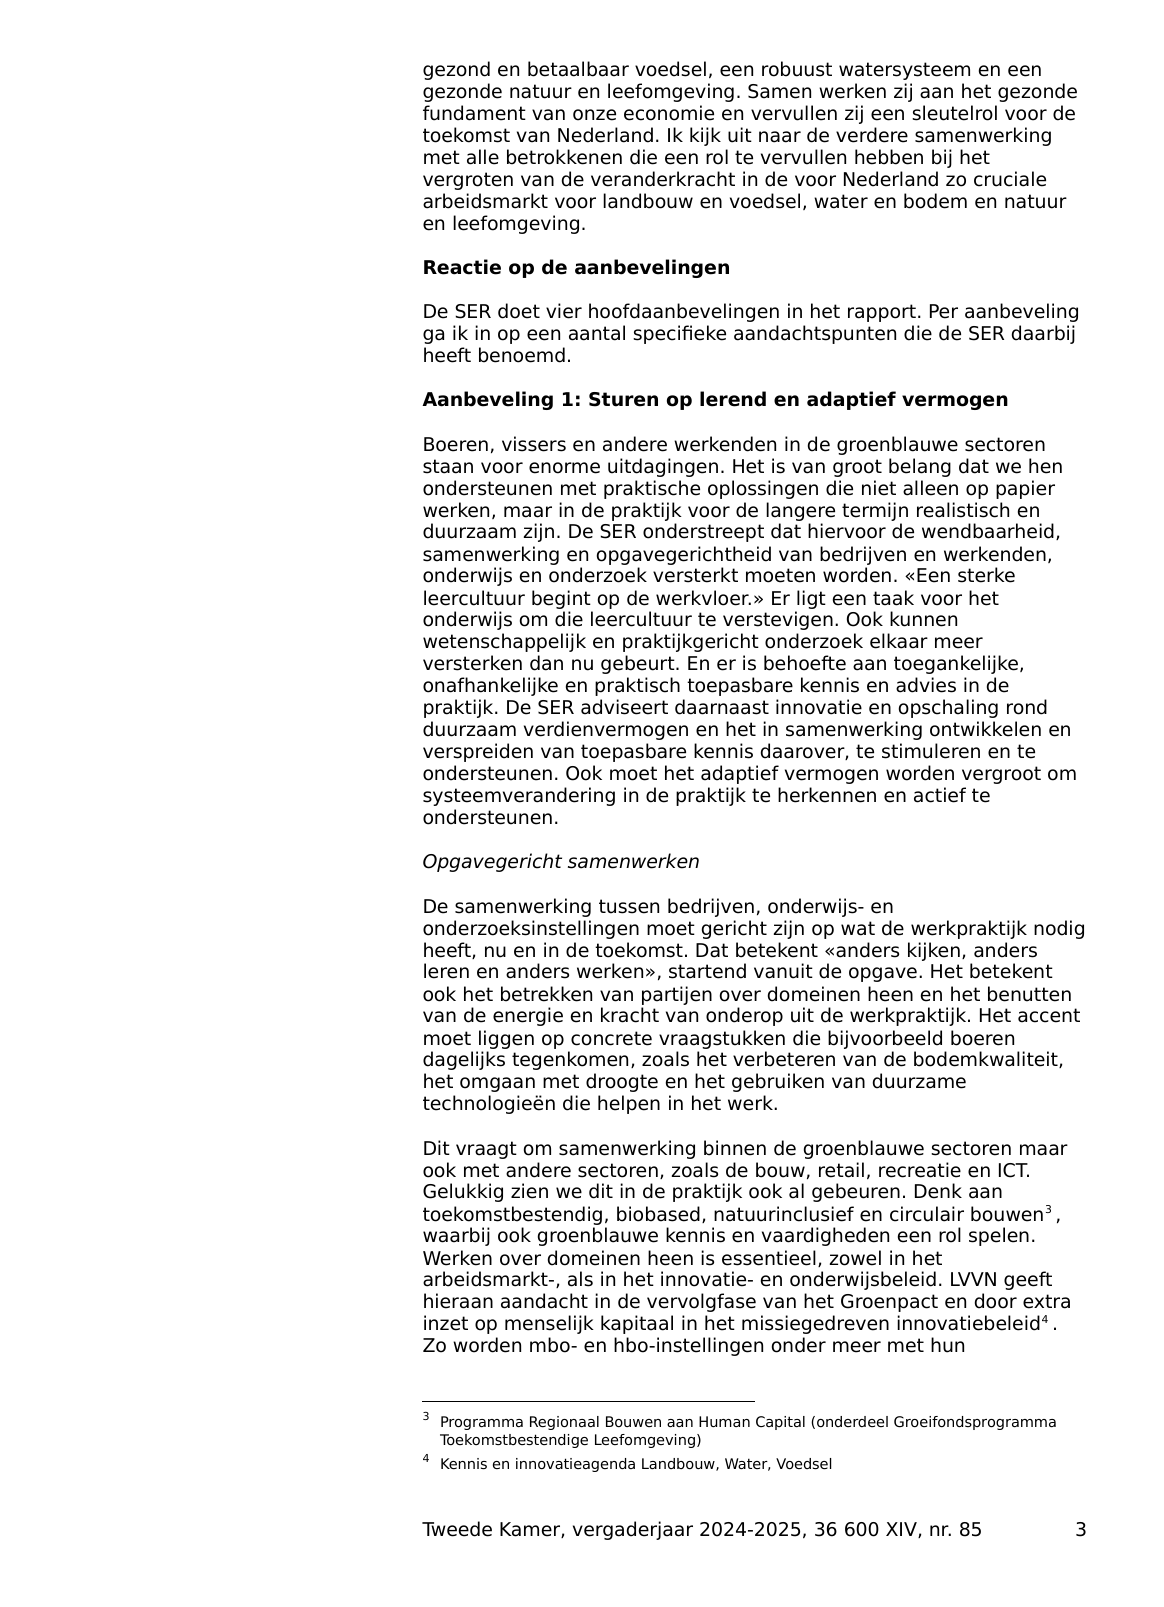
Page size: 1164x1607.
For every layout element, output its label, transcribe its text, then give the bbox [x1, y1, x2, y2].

subtitle Opgavegericht samenwerken [422, 851, 1087, 873]
text Boeren, vissers en andere werkenden in de groenblauwe sectoren staan voor enorme uitdagingen. Het is van groot belang dat we hen ondersteunen met praktische oplossingen die niet alleen op papier werken, maar in de praktijk voor de langere termijn realistisch en duurzaam zijn. De SER onderstreept dat hiervoor de wendbaarheid, samenwerking en opgavegerichtheid van bedrijven en werkenden, onderwijs en onderzoek versterkt moeten worden. «Een sterke leercultuur begint op de werkvloer.» Er ligt een taak voor het onderwijs om die leercultuur te verstevigen. Ook kunnen wetenschappelijk en praktijkgericht onderzoek elkaar meer versterken dan nu gebeurt. En er is behoefte aan toegankelijke, onafhankelijke en praktisch toepasbare kennis en advies in de praktijk. De SER adviseert daarnaast innovatie en opschaling rond duurzaam verdienvermogen en het in samenwerking ontwikkelen en verspreiden van toepasbare kennis daarover, te stimuleren en te ondersteunen. Ook moet het adaptief vermogen worden vergroot om systeemverandering in de praktijk te herkennen en actief te ondersteunen. [422, 433, 1087, 829]
subtitle Reactie op de aanbevelingen [422, 257, 1087, 279]
text Programma Regionaal Bouwen aan Human Capital (onderdeel Groeifondsprogramma Toekomstbestendige Leefomgeving) [422, 1410, 1087, 1449]
text Dit vraagt om samenwerking binnen de groenblauwe sectoren maar ook met andere sectoren, zoals de bouw, retail, recreatie en ICT. Gelukkig zien we dit in de praktijk ook al gebeuren. Denk aan toekomstbestendig, biobased, natuurinclusief en circulair bouwen, waarbij ook groenblauwe kennis en vaardigheden een rol spelen. Werken over domeinen heen is essentieel, zowel in het arbeidsmarkt-, als in het innovatie- en onderwijsbeleid. LVVN geeft hieraan aandacht in de vervolgfase van het Groenpact en door extra inzet op menselijk kapitaal in het missiegedreven innovatiebeleid. Zo worden mbo- en hbo-instellingen onder meer met hun [422, 1137, 1087, 1357]
text De samenwerking tussen bedrijven, onderwijs- en onderzoeksinstellingen moet gericht zijn op wat de werkpraktijk nodig heeft, nu en in de toekomst. Dat betekent «anders kijken, anders leren en anders werken», startend vanuit de opgave. Het betekent ook het betrekken van partijen over domeinen heen en het benutten van de energie en kracht van onderop uit de werkpraktijk. Het accent moet liggen op concrete vraagstukken die bijvoorbeeld boeren dagelijks tegenkomen, zoals het verbeteren van de bodemkwaliteit, het omgaan met droogte en het gebruiken van duurzame technologieën die helpen in het werk. [422, 896, 1087, 1115]
text Kennis en innovatieagenda Landbouw, Water, Voedsel [422, 1452, 1087, 1474]
subtitle Aanbeveling 1: Sturen op lerend en adaptief vermogen [422, 389, 1087, 411]
text gezond en betaalbaar voedsel, een robuust watersysteem en een gezonde natuur en leefomgeving. Samen werken zij aan het gezonde fundament van onze economie en vervullen zij een sleutelrol voor de toekomst van Nederland. Ik kijk uit naar de verdere samenwerking met alle betrokkenen die een rol te vervullen hebben bij het vergroten van de veranderkracht in de voor Nederland zo cruciale arbeidsmarkt voor landbouw en voedsel, water en bodem en natuur en leefomgeving. [422, 59, 1087, 235]
text De SER doet vier hoofdaanbevelingen in het rapport. Per aanbeveling ga ik in op een aantal specifieke aandachtspunten die de SER daarbij heeft benoemd. [422, 301, 1087, 367]
